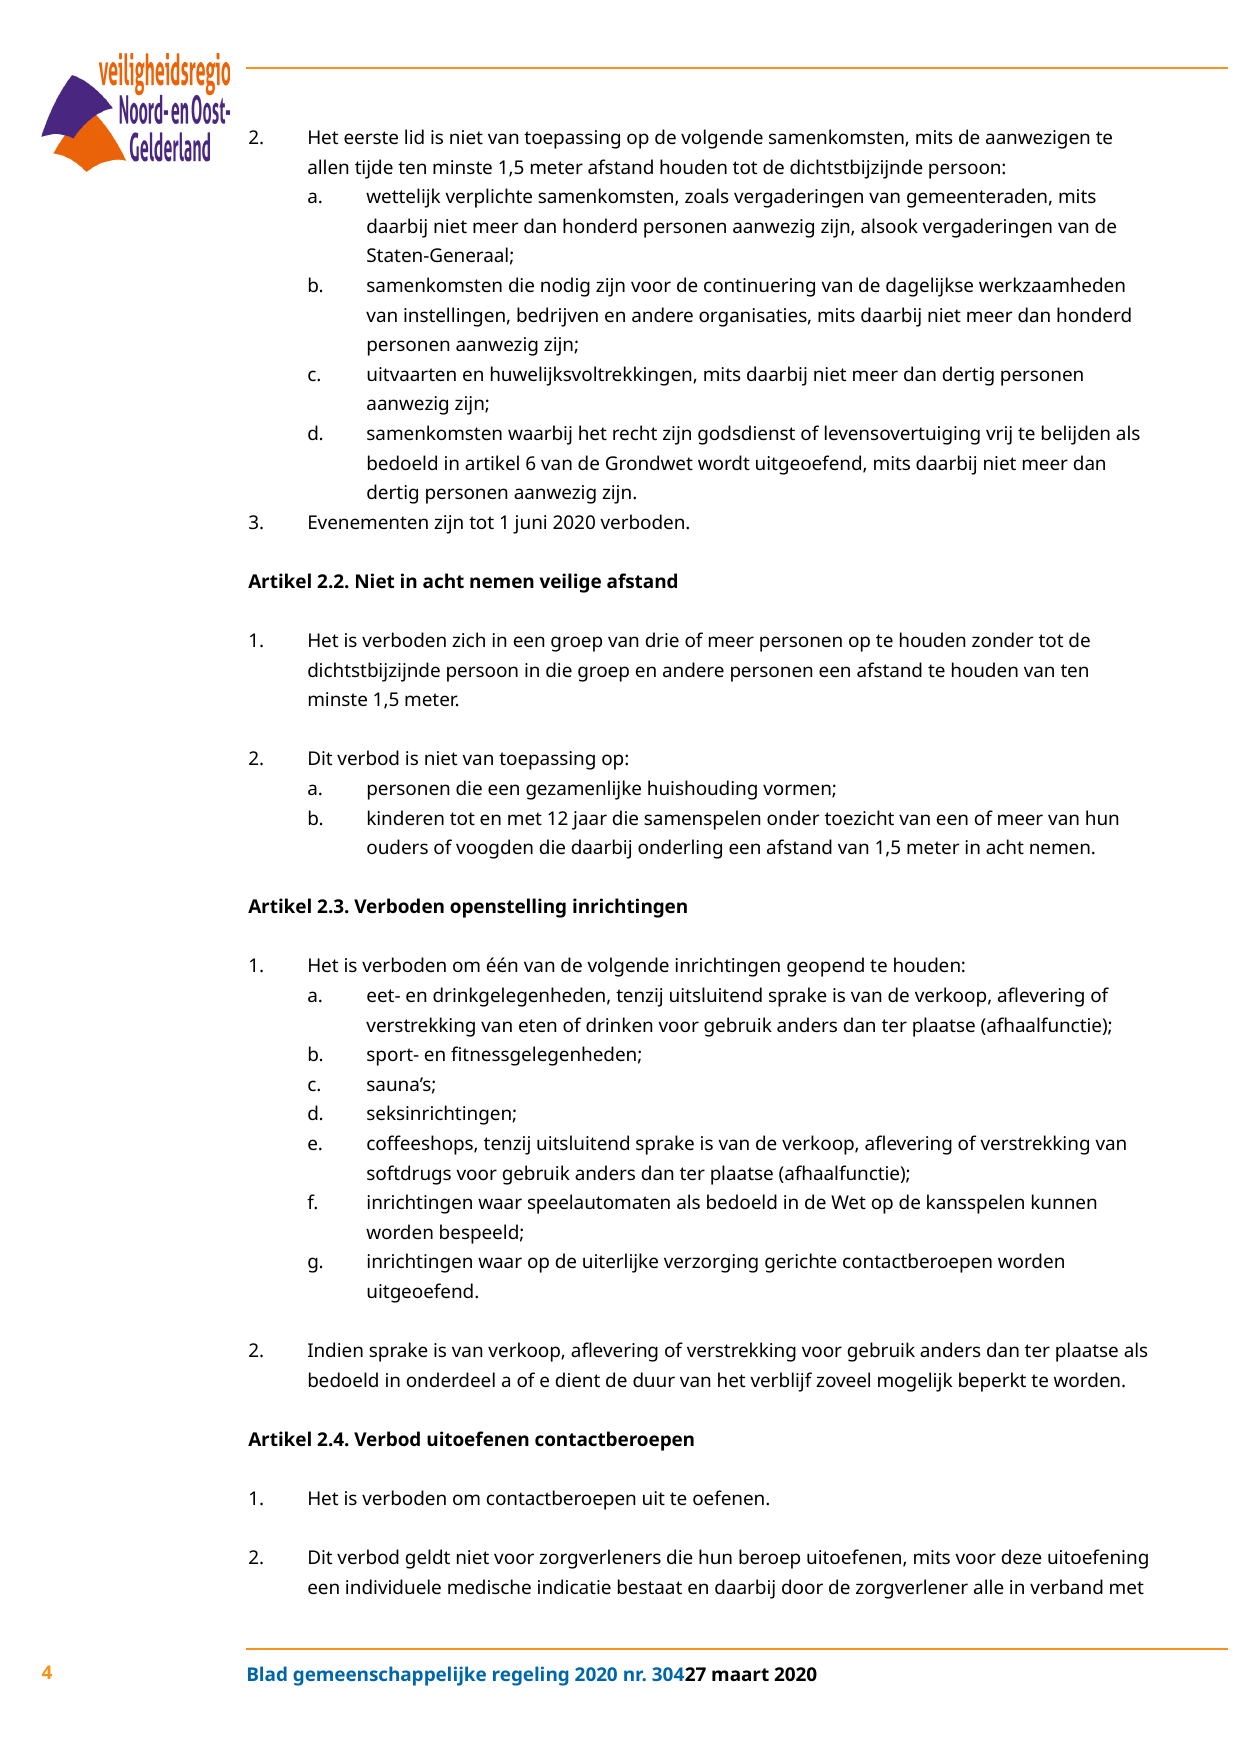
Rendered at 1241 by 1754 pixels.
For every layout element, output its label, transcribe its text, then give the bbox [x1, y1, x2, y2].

list coffeeshops, tenzij uitsluitend sprake is van de verkoop, aflevering of verstrekking van softdrugs voor gebruik anders dan ter plaatse (afhaalfunctie); [307, 1130, 1152, 1186]
list Dit verbod is niet van toepassing op: [248, 746, 1152, 771]
list kinderen tot en met 12 jaar die samenspelen onder toezicht van een of meer van hun ouders of voogden die daarbij onderling een afstand van 1,5 meter in acht nemen. [307, 805, 1152, 860]
text Artikel 2.4. Verbod uitoefenen contactberoepen [248, 1426, 1152, 1452]
list samenkomsten waarbij het recht zijn godsdienst of levensovertuiging vrij te belijden als bedoeld in artikel 6 van de Grondwet wordt uitgeoefend, mits daarbij niet meer dan dertig personen aanwezig zijn. [307, 420, 1152, 505]
list uitvaarten en huwelijksvoltrekkingen, mits daarbij niet meer dan dertig personen aanwezig zijn; [307, 361, 1152, 416]
list eet- en drinkgelegenheden, tenzij uitsluitend sprake is van de verkoop, aflevering of verstrekking van eten of drinken voor gebruik anders dan ter plaatse (afhaalfunctie); [307, 982, 1152, 1038]
list Evenementen zijn tot 1 juni 2020 verboden. [248, 509, 1152, 535]
list wettelijk verplichte samenkomsten, zoals vergaderingen van gemeenteraden, mits daarbij niet meer dan honderd personen aanwezig zijn, alsook vergaderingen van de Staten-Generaal; [307, 183, 1152, 268]
text Artikel 2.3. Verboden openstelling inrichtingen [248, 893, 1152, 919]
list Het eerste lid is niet van toepassing op de volgende samenkomsten, mits de aanwezigen te allen tijde ten minste 1,5 meter afstand houden tot de dichtstbijzijnde persoon: [248, 124, 1152, 180]
list samenkomsten die nodig zijn voor de continuering van de dagelijkse werkzaamheden van instellingen, bedrijven en andere organisaties, mits daarbij niet meer dan honderd personen aanwezig zijn; [307, 272, 1152, 357]
list inrichtingen waar op de uiterlijke verzorging gerichte contactberoepen worden uitgeoefend. [307, 1248, 1152, 1304]
list sauna’s; [307, 1071, 1152, 1097]
list inrichtingen waar speelautomaten als bedoeld in de Wet op de kansspelen kunnen worden bespeeld; [307, 1189, 1152, 1245]
list Indien sprake is van verkoop, aflevering of verstrekking voor gebruik anders dan ter plaatse als bedoeld in onderdeel a of e dient de duur van het verblijf zoveel mogelijk beperkt te worden. [248, 1337, 1152, 1393]
list sport- en fitnessgelegenheden; [307, 1041, 1152, 1067]
list Het is verboden om één van de volgende inrichtingen geopend te houden: [248, 953, 1152, 978]
text Artikel 2.2. Niet in acht nemen veilige afstand [248, 568, 1152, 594]
list personen die een gezamenlijke huishouding vormen; [307, 775, 1152, 801]
picture [41, 47, 231, 172]
list Het is verboden zich in een groep van drie of meer personen op te houden zonder tot de dichtstbijzijnde persoon in die groep en andere personen een afstand te houden van ten minste 1,5 meter. [248, 627, 1152, 712]
list Dit verbod geldt niet voor zorgverleners die hun beroep uitoefenen, mits voor deze uitoefening een individuele medische indicatie bestaat en daarbij door de zorgverlener alle in verband met [248, 1544, 1152, 1600]
list seksinrichtingen; [307, 1101, 1152, 1126]
list Het is verboden om contactberoepen uit te oefenen. [248, 1485, 1152, 1511]
